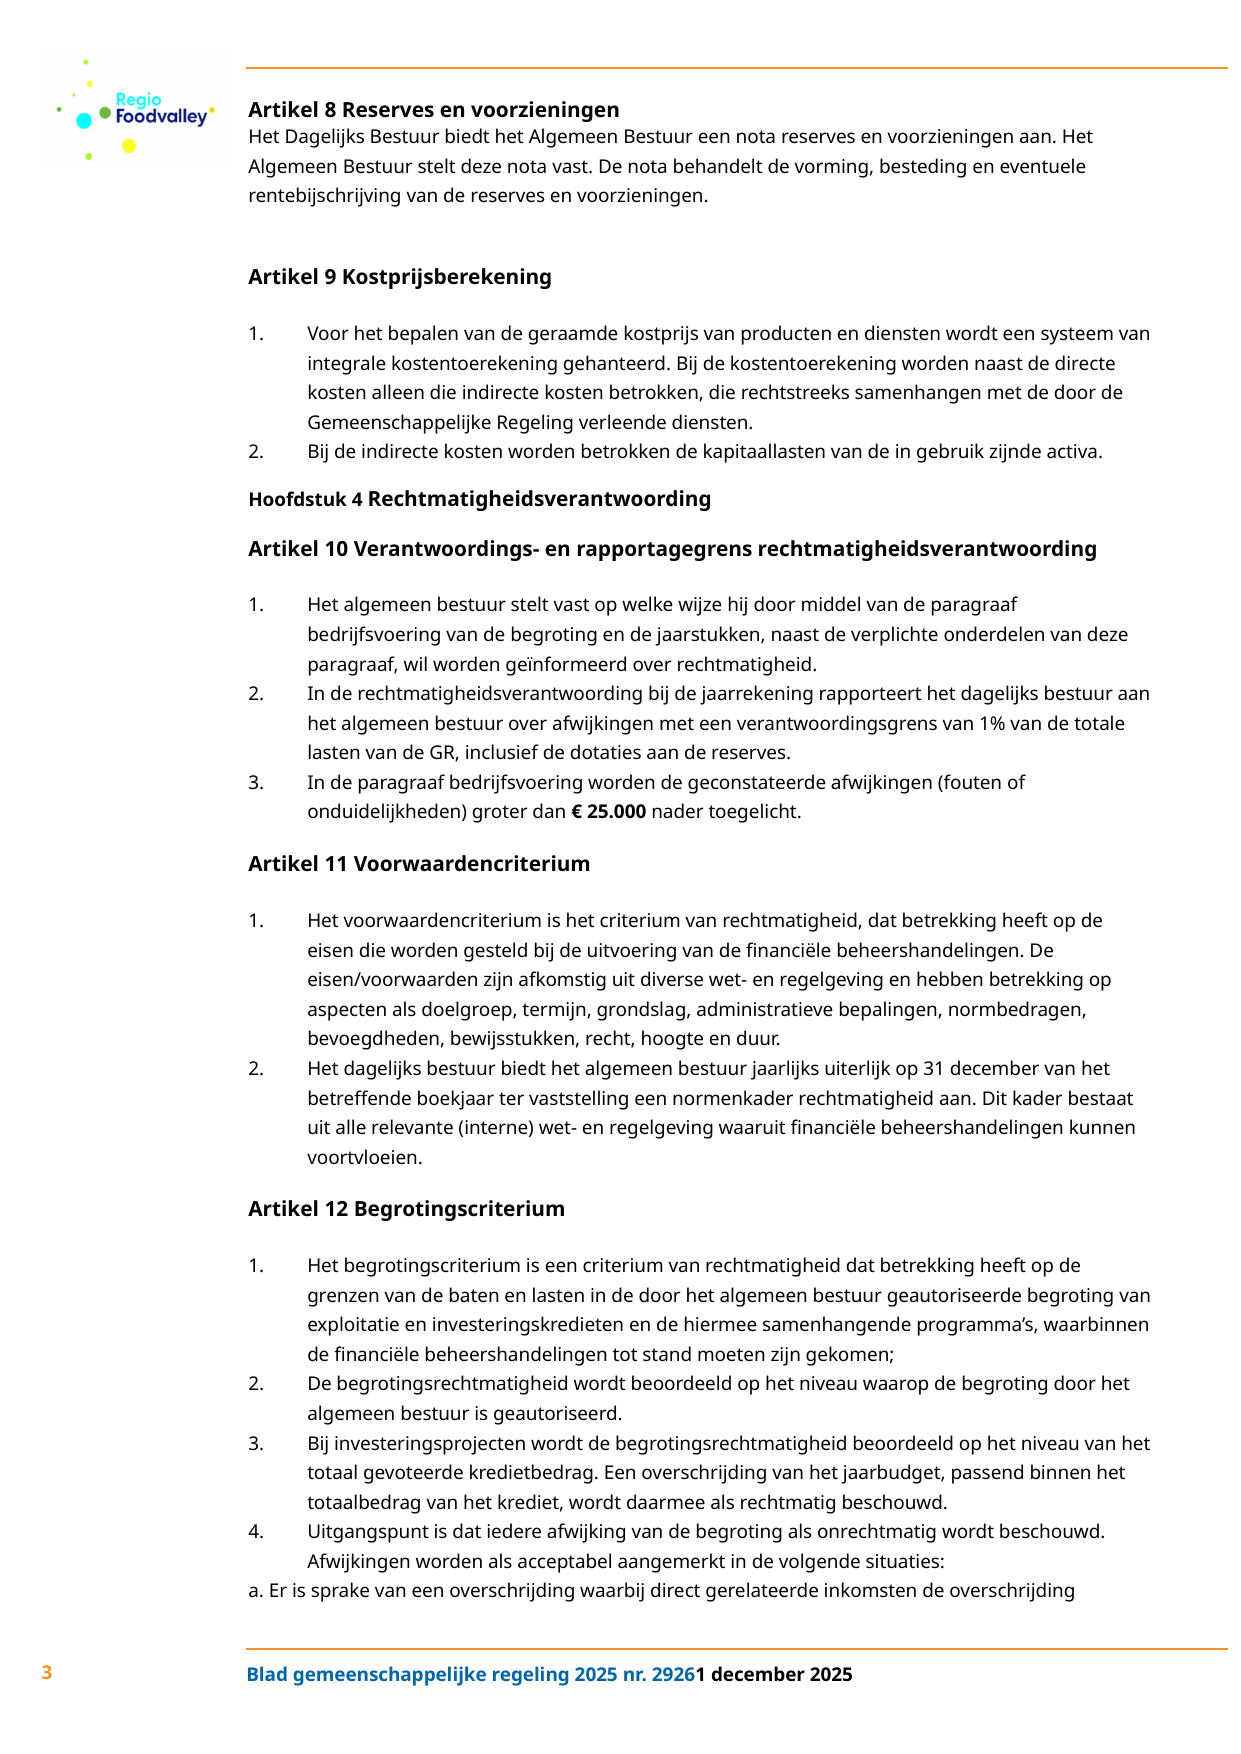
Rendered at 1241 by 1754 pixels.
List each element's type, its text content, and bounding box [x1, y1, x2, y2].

list Bij investeringsprojecten wordt de begrotingsrechtmatigheid beoordeeld op het niveau van het totaal gevoteerde kredietbedrag. Een overschrijding van het jaarbudget, passend binnen het totaalbedrag van het krediet, wordt daarmee als rechtmatig beschouwd. [248, 1430, 1152, 1515]
list Voor het bepalen van de geraamde kostprijs van producten en diensten wordt een systeem van integrale kostentoerekening gehanteerd. Bij de kostentoerekening worden naast de directe kosten alleen die indirecte kosten betrokken, die rechtstreeks samenhangen met de door de Gemeenschappelijke Regeling verleende diensten. [248, 320, 1152, 435]
text Artikel 12 Begrotingscriterium [248, 1194, 1152, 1223]
list Het voorwaardencriterium is het criterium van rechtmatigheid, dat betrekking heeft op de eisen die worden gesteld bij de uitvoering van de financiële beheershandelingen. De eisen/voorwaarden zijn afkomstig uit diverse wet- en regelgeving en hebben betrekking op aspecten als doelgroep, termijn, grondslag, administratieve bepalingen, normbedragen, bevoegdheden, bewijsstukken, recht, hoogte en duur. [248, 907, 1152, 1051]
text Artikel 8 Reserves en voorzieningen [248, 95, 1152, 123]
list Bij de indirecte kosten worden betrokken de kapitaallasten van de in gebruik zijnde activa. [248, 439, 1152, 464]
list De begrotingsrechtmatigheid wordt beoordeeld op het niveau waarop de begroting door het algemeen bestuur is geautoriseerd. [248, 1371, 1152, 1426]
list Het algemeen bestuur stelt vast op welke wijze hij door middel van de paragraaf bedrijfsvoering van de begroting en de jaarstukken, naast de verplichte onderdelen van deze paragraaf, wil worden geïnformeerd over rechtmatigheid. [248, 592, 1152, 677]
text Hoofdstuk 4 Rechtmatigheidsverantwoording [248, 484, 1152, 513]
list Het dagelijks bestuur biedt het algemeen bestuur jaarlijks uiterlijk op 31 december van het betreffende boekjaar ter vaststelling een normenkader rechtmatigheid aan. Dit kader bestaat uit alle relevante (interne) wet- en regelgeving waaruit financiële beheershandelingen kunnen voortvloeien. [248, 1055, 1152, 1169]
text Artikel 10 Verantwoordings- en rapportagegrens rechtmatigheidsverantwoording [248, 534, 1152, 562]
picture [41, 47, 231, 172]
list Uitgangspunt is dat iedere afwijking van de begroting als onrechtmatig wordt beschouwd. Afwijkingen worden als acceptabel aangemerkt in de volgende situaties: [248, 1518, 1152, 1574]
text a. Er is sprake van een overschrijding waarbij direct gerelateerde inkomsten de overschrijding [248, 1578, 1152, 1603]
list In de paragraaf bedrijfsvoering worden de geconstateerde afwijkingen (fouten of onduidelijkheden) groter dan € 25.000 nader toegelicht. [248, 769, 1152, 824]
text Artikel 9 Kostprijsberekening [248, 262, 1152, 291]
list Het begrotingscriterium is een criterium van rechtmatigheid dat betrekking heeft op de grenzen van de baten en lasten in de door het algemeen bestuur geautoriseerde begroting van exploitatie en investeringskredieten en de hiermee samenhangende programma’s, waarbinnen de financiële beheershandelingen tot stand moeten zijn gekomen; [248, 1252, 1152, 1367]
text Artikel 11 Voorwaardencriterium [248, 849, 1152, 878]
text Het Dagelijks Bestuur biedt het Algemeen Bestuur een nota reserves en voorzieningen aan. Het Algemeen Bestuur stelt deze nota vast. De nota behandelt de vorming, besteding en eventuele rentebijschrijving van de reserves en voorzieningen. [248, 123, 1152, 208]
list In de rechtmatigheidsverantwoording bij de jaarrekening rapporteert het dagelijks bestuur aan het algemeen bestuur over afwijkingen met een verantwoordingsgrens van 1% van de totale lasten van de GR, inclusief de dotaties aan de reserves. [248, 680, 1152, 765]
